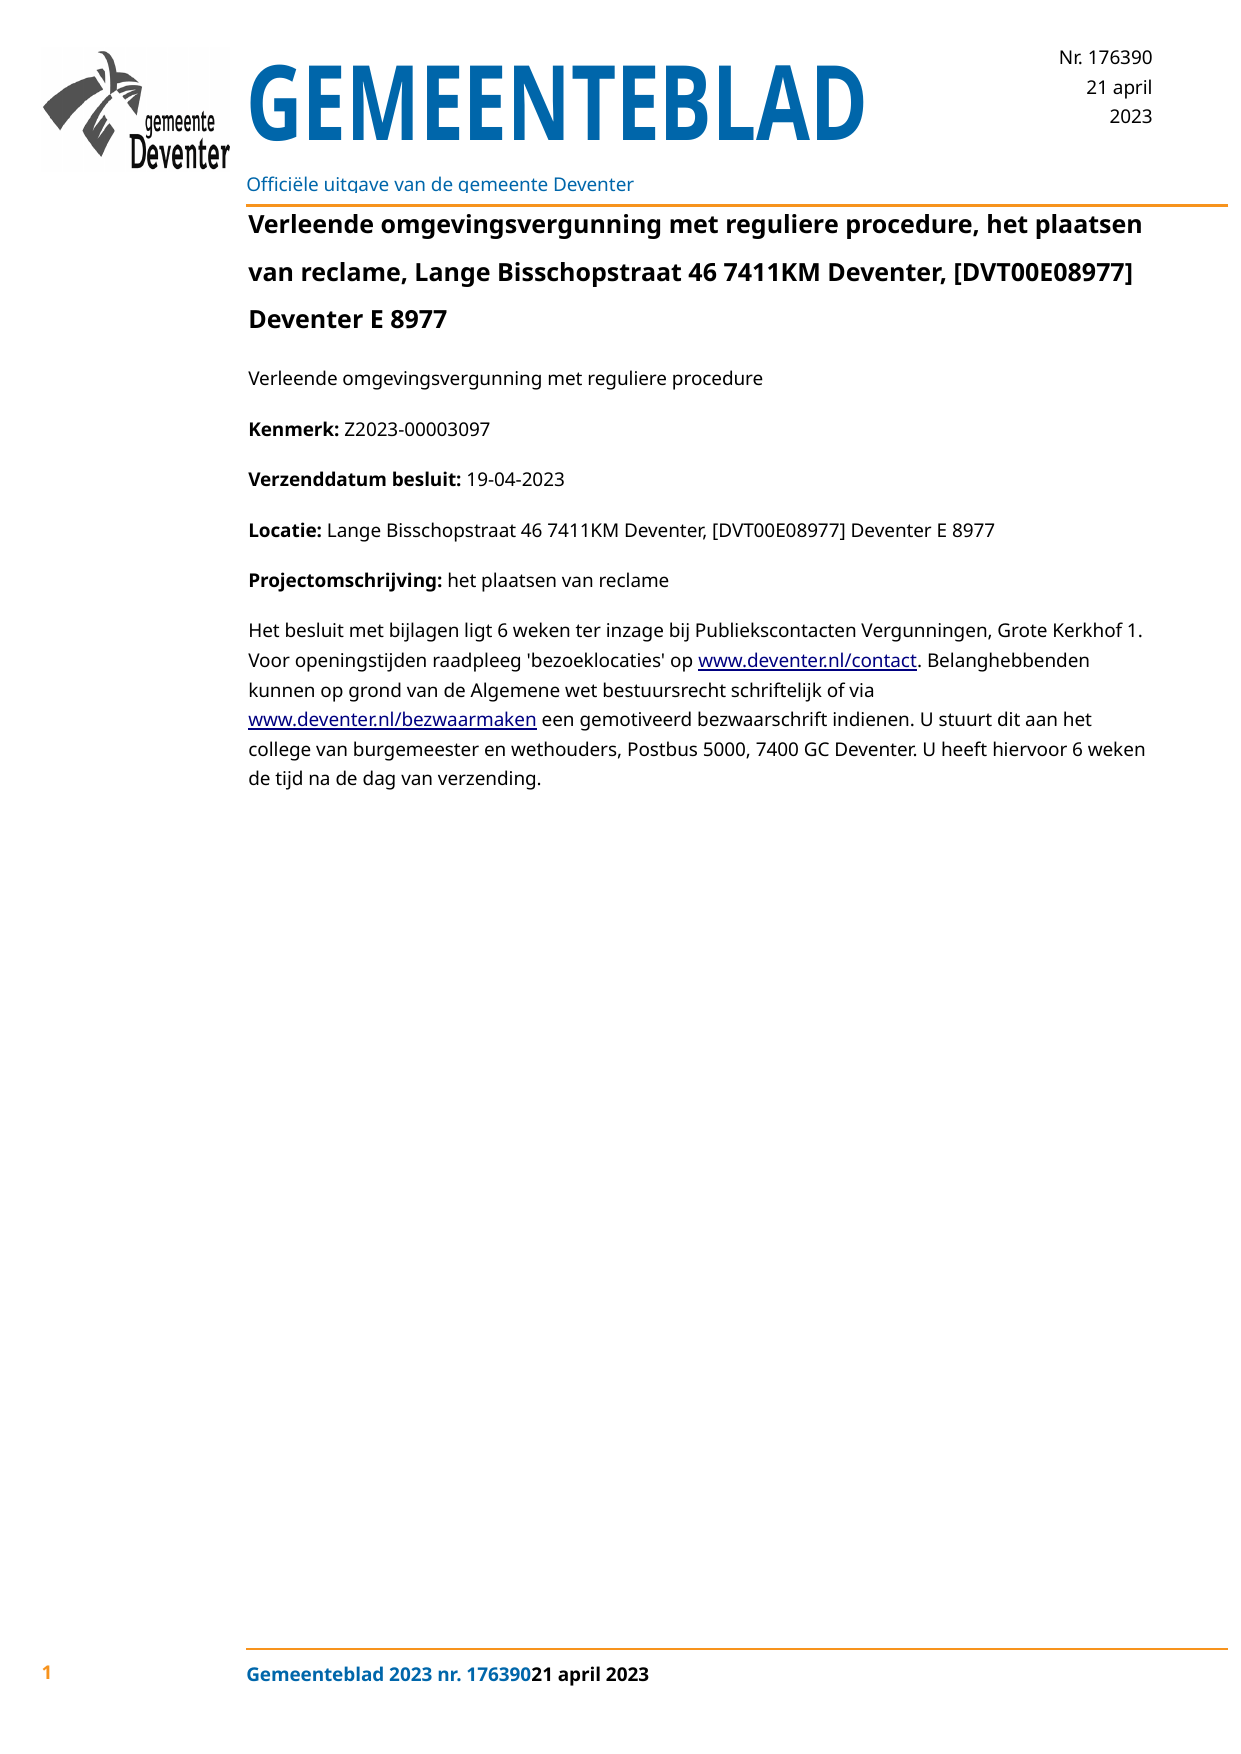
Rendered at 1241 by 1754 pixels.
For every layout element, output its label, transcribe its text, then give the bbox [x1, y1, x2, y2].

text Het besluit met bijlagen ligt 6 weken ter inzage bij Publiekscontacten Vergunningen, Grote Kerkhof 1. Voor openingstijden raadpleeg 'bezoeklocaties' op www.deventer.nl/contact. Belanghebbenden kunnen op grond van de Algemene wet bestuursrecht schriftelijk of via www.deventer.nl/bezwaarmaken een gemotiveerd bezwaarschrift indienen. U stuurt dit aan het college van burgemeester en wethouders, Postbus 5000, 7400 GC Deventer. U heeft hiervoor 6 weken de tijd na de dag van verzending. [248, 618, 1152, 791]
text Verleende omgevingsvergunning met reguliere procedure [248, 366, 1152, 391]
picture [41, 47, 231, 172]
text Locatie: Lange Bisschopstraat 46 7411KM Deventer, [DVT00E08977] Deventer E 8977 [248, 517, 1152, 542]
text Verzenddatum besluit: 19-04-2023 [248, 466, 1152, 492]
text Projectomschrijving: het plaatsen van reclame [248, 567, 1152, 593]
text Kenmerk: Z2023-00003097 [248, 416, 1152, 442]
text Verleende omgevingsvergunning met reguliere procedure, het plaatsen van reclame, Lange Bisschopstraat 46 7411KM Deventer, [DVT00E08977] Deventer E 8977 [248, 207, 1152, 336]
